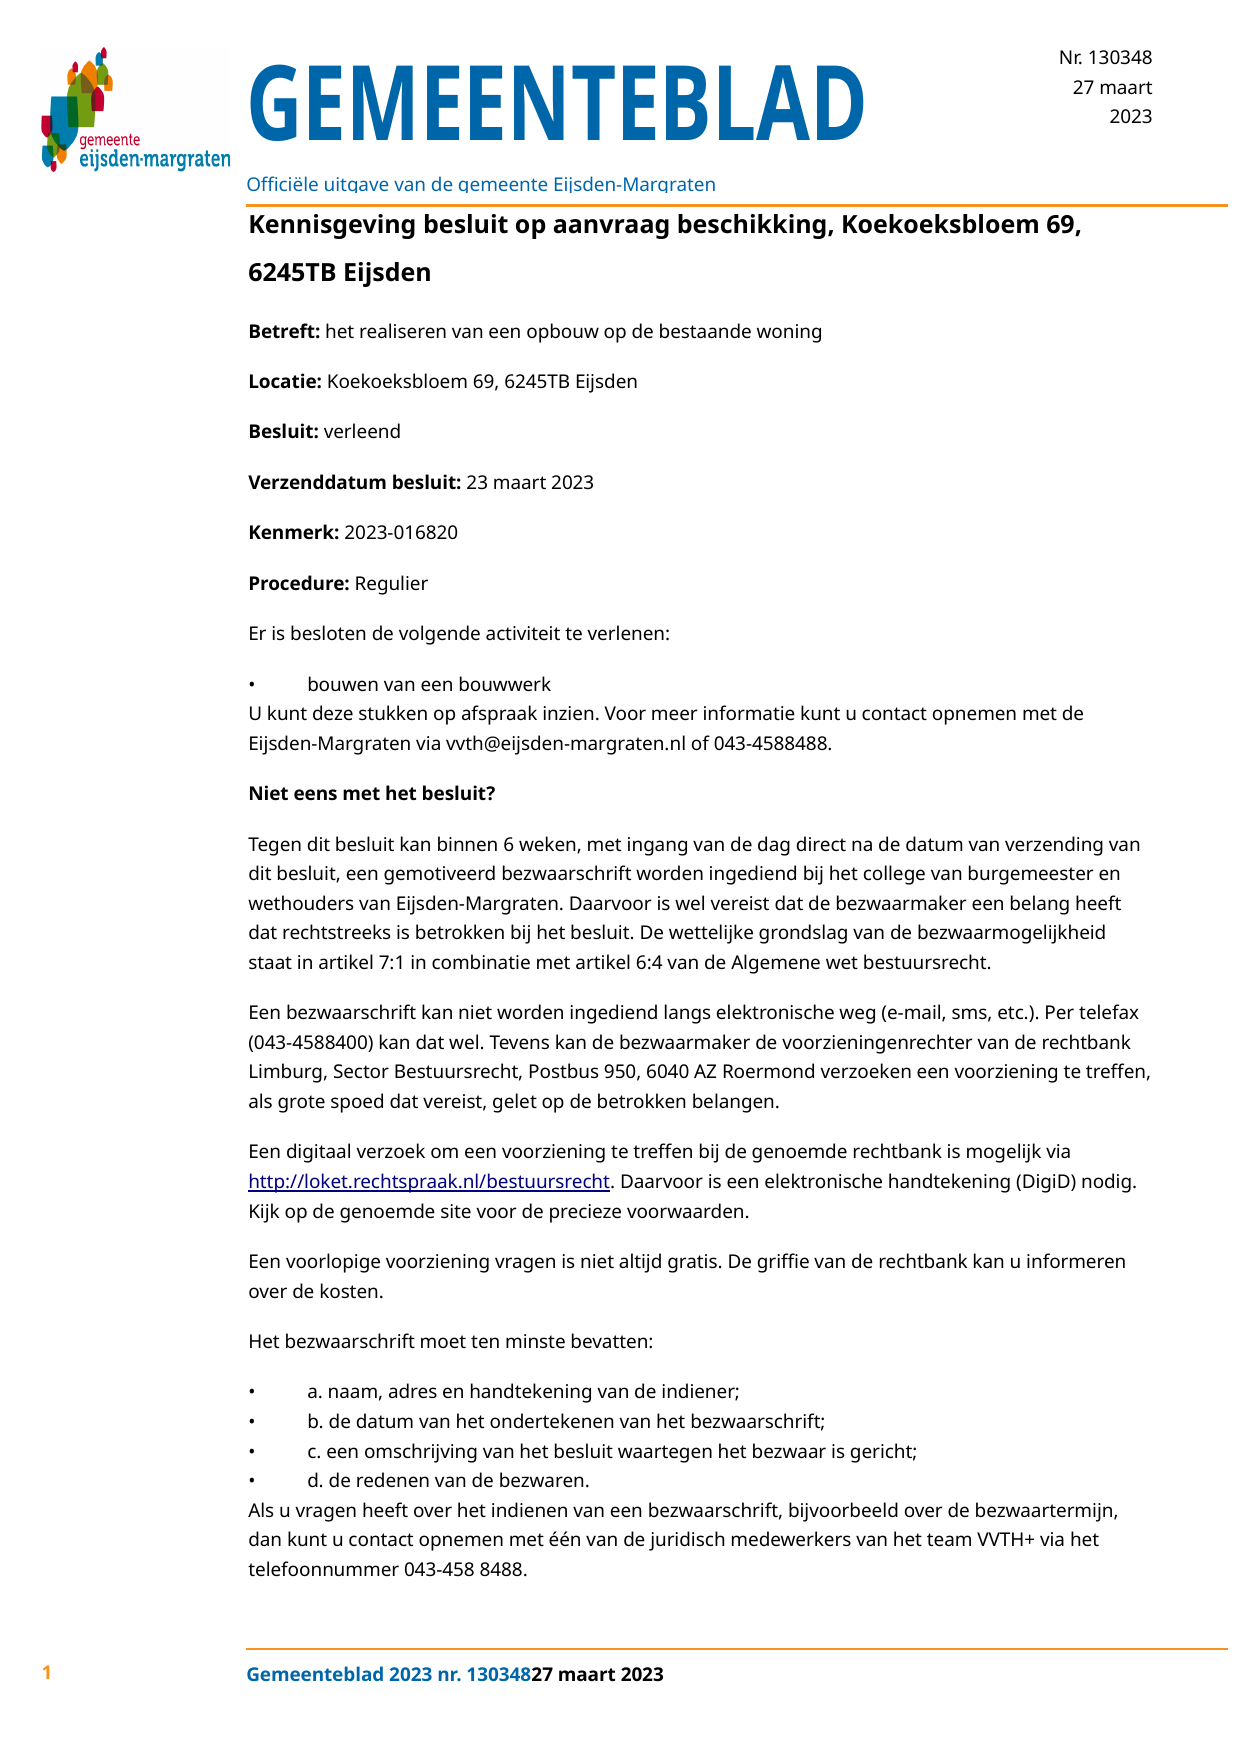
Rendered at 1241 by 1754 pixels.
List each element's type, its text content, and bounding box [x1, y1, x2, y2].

text Procedure: Regulier [248, 570, 1152, 596]
picture [41, 47, 231, 172]
text U kunt deze stukken op afspraak inzien. Voor meer informatie kunt u contact opnemen met de Eijsden-Margraten via vvth@eijsden-margraten.nl of 043-4588488. [248, 700, 1152, 756]
text Een voorlopige voorziening vragen is niet altijd gratis. De griffie van de rechtbank kan u informeren over de kosten. [248, 1248, 1152, 1304]
list a. naam, adres en handtekening van de indiener; [248, 1379, 1152, 1404]
text Kennisgeving besluit op aanvraag beschikking, Koekoeksbloem 69, 6245TB Eijsden [248, 207, 1152, 288]
text Een digitaal verzoek om een voorziening te treffen bij de genoemde rechtbank is mogelijk via http://loket.rechtspraak.nl/bestuursrecht. Daarvoor is een elektronische handtekening (DigiD) nodig. Kijk op de genoemde site voor de precieze voorwaarden. [248, 1139, 1152, 1224]
list d. de redenen van de bezwaren. [248, 1467, 1152, 1493]
text Kenmerk: 2023-016820 [248, 519, 1152, 545]
text Locatie: Koekoeksbloem 69, 6245TB Eijsden [248, 368, 1152, 394]
list c. een omschrijving van het besluit waartegen het bezwaar is gericht; [248, 1438, 1152, 1464]
text Tegen dit besluit kan binnen 6 weken, met ingang van de dag direct na de datum van verzending van dit besluit, een gemotiveerd bezwaarschrift worden ingediend bij het college van burgemeester en wethouders van Eijsden-Margraten. Daarvoor is wel vereist dat de bezwaarmaker een belang heeft dat rechtstreeks is betrokken bij het besluit. De wettelijke grondslag van de bezwaarmogelijkheid staat in artikel 7:1 in combinatie met artikel 6:4 van de Algemene wet bestuursrecht. [248, 831, 1152, 975]
text Niet eens met het besluit? [248, 780, 1152, 806]
text Het bezwaarschrift moet ten minste bevatten: [248, 1328, 1152, 1354]
text Een bezwaarschrift kan niet worden ingediend langs elektronische weg (e-mail, sms, etc.). Per telefax (043-4588400) kan dat wel. Tevens kan de bezwaarmaker de voorzieningenrechter van de rechtbank Limburg, Sector Bestuursrecht, Postbus 950, 6040 AZ Roermond verzoeken een voorziening te treffen, als grote spoed dat vereist, gelet op de betrokken belangen. [248, 999, 1152, 1114]
list bouwen van een bouwwerk [248, 671, 1152, 697]
text Als u vragen heeft over het indienen van een bezwaarschrift, bijvoorbeeld over de bezwaartermijn, dan kunt u contact opnemen met één van de juridisch medewerkers van het team VVTH+ via het telefoonnummer 043-458 8488. [248, 1497, 1152, 1582]
text Verzenddatum besluit: 23 maart 2023 [248, 469, 1152, 495]
text Betreft: het realiseren van een opbouw op de bestaande woning [248, 318, 1152, 344]
text Besluit: verleend [248, 419, 1152, 444]
list b. de datum van het ondertekenen van het bezwaarschrift; [248, 1408, 1152, 1434]
text Er is besloten de volgende activiteit te verlenen: [248, 620, 1152, 646]
